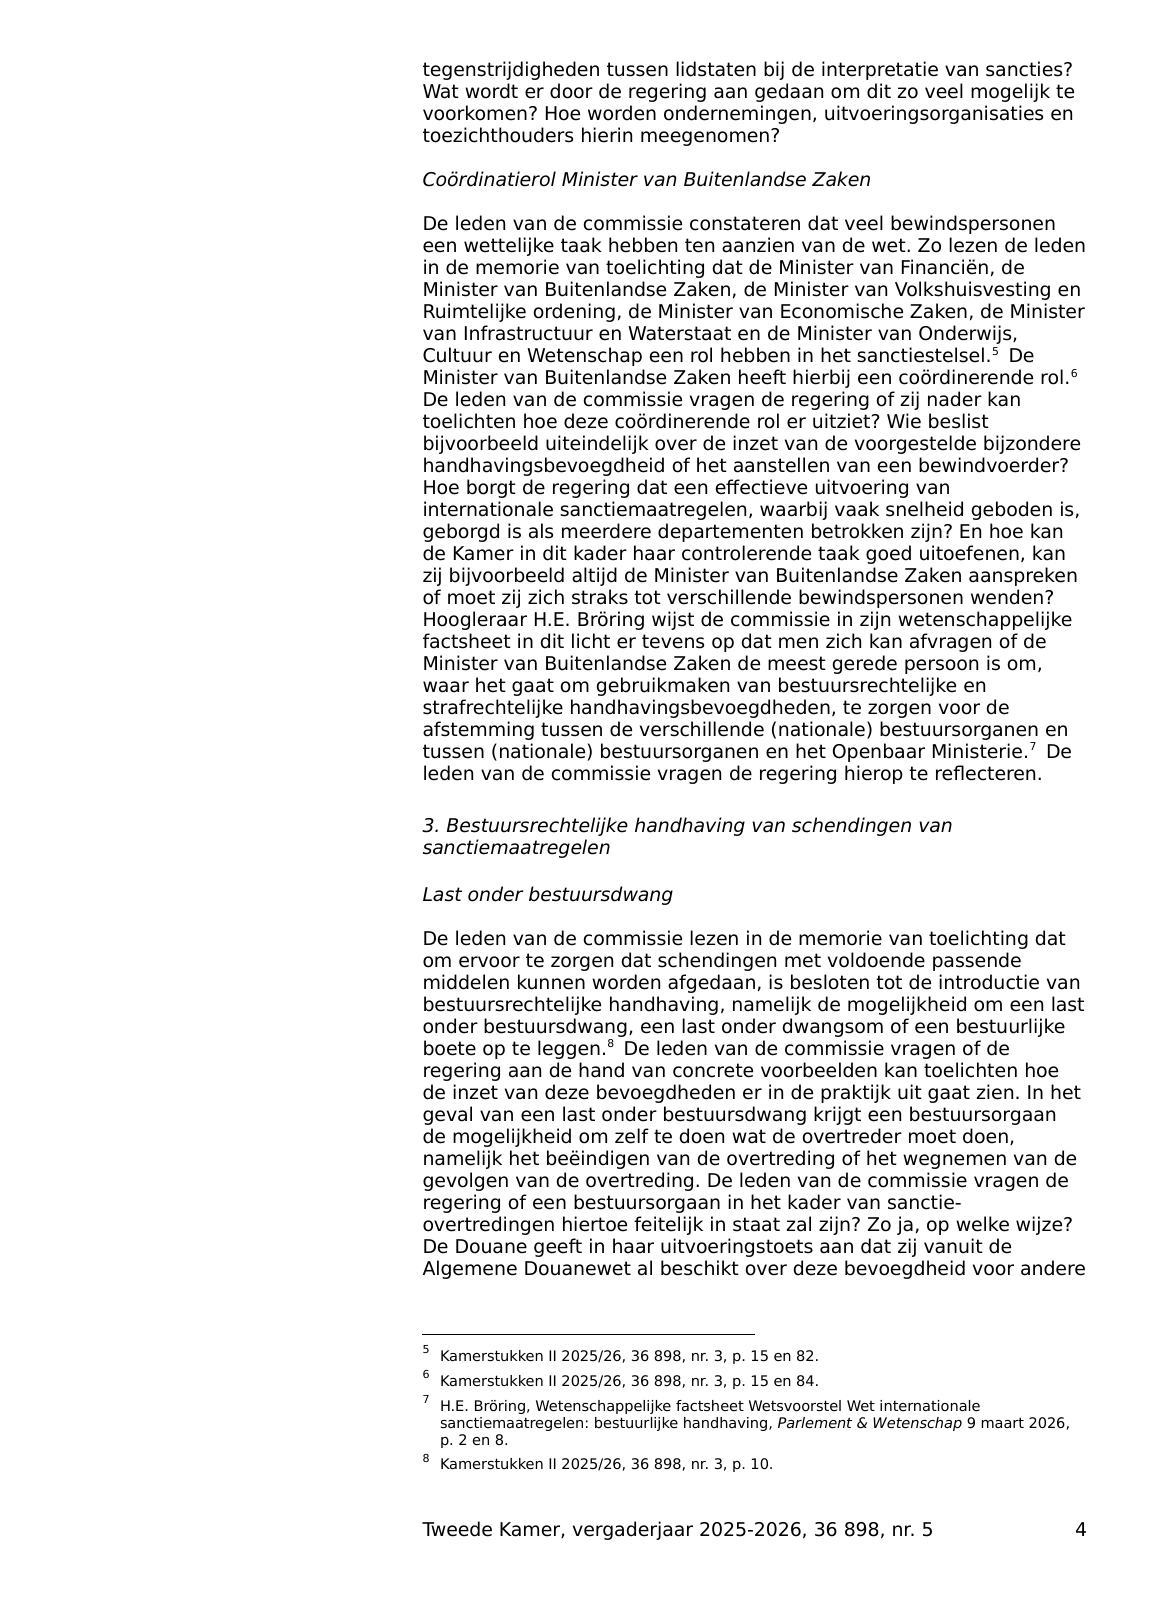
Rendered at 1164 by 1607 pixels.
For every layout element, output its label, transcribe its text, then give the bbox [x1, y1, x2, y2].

text H.E. Bröring, Wetenschappelijke factsheet Wetsvoorstel Wet internationale sanctiemaatregelen: bestuurlijke handhaving, Parlement & Wetenschap 9 maart 2026, p. 2 en 8. [422, 1393, 1087, 1449]
text De leden van de commissie lezen in de memorie van toelichting dat om ervoor te zorgen dat schendingen met voldoende passende middelen kunnen worden afgedaan, is besloten tot de introductie van bestuursrechtelijke handhaving, namelijk de mogelijkheid om een last onder bestuursdwang, een last onder dwangsom of een bestuurlijke boete op te leggen. De leden van de commissie vragen of de regering aan de hand van concrete voorbeelden kan toelichten hoe de inzet van deze bevoegdheden er in de praktijk uit gaat zien. In het geval van een last onder bestuursdwang krijgt een bestuursorgaan de mogelijkheid om zelf te doen wat de overtreder moet doen, namelijk het beëindigen van de overtreding of het wegnemen van de gevolgen van de overtreding. De leden van de commissie vragen de regering of een bestuursorgaan in het kader van sanctie-overtredingen hiertoe feitelijk in staat zal zijn? Zo ja, op welke wijze? De Douane geeft in haar uitvoeringstoets aan dat zij vanuit de Algemene Douanewet al beschikt over deze bevoegdheid voor andere [422, 928, 1087, 1279]
text tegenstrijdigheden tussen lidstaten bij de interpretatie van sancties? Wat wordt er door de regering aan gedaan om dit zo veel mogelijk te voorkomen? Hoe worden ondernemingen, uitvoeringsorganisaties en toezichthouders hierin meegenomen? [422, 59, 1087, 147]
text Kamerstukken II 2025/26, 36 898, nr. 3, p. 15 en 82. [422, 1343, 1087, 1366]
subtitle Last onder bestuursdwang [422, 884, 1087, 906]
subtitle Coördinatierol Minister van Buitenlandse Zaken [422, 169, 1087, 191]
text De leden van de commissie constateren dat veel bewindspersonen een wettelijke taak hebben ten aanzien van de wet. Zo lezen de leden in de memorie van toelichting dat de Minister van Financiën, de Minister van Buitenlandse Zaken, de Minister van Volkshuisvesting en Ruimtelijke ordening, de Minister van Economische Zaken, de Minister van Infrastructuur en Waterstaat en de Minister van Onderwijs, Cultuur en Wetenschap een rol hebben in het sanctiestelsel. De Minister van Buitenlandse Zaken heeft hierbij een coördinerende rol. De leden van de commissie vragen de regering of zij nader kan toelichten hoe deze coördinerende rol er uitziet? Wie beslist bijvoorbeeld uiteindelijk over de inzet van de voorgestelde bijzondere handhavingsbevoegdheid of het aanstellen van een bewindvoerder? Hoe borgt de regering dat een effectieve uitvoering van internationale sanctiemaatregelen, waarbij vaak snelheid geboden is, geborgd is als meerdere departementen betrokken zijn? En hoe kan de Kamer in dit kader haar controlerende taak goed uitoefenen, kan zij bijvoorbeeld altijd de Minister van Buitenlandse Zaken aanspreken of moet zij zich straks tot verschillende bewindspersonen wenden? Hoogleraar H.E. Bröring wijst de commissie in zijn wetenschappelijke factsheet in dit licht er tevens op dat men zich kan afvragen of de Minister van Buitenlandse Zaken de meest gerede persoon is om, waar het gaat om gebruikmaken van bestuursrechtelijke en strafrechtelijke handhavingsbevoegdheden, te zorgen voor de afstemming tussen de verschillende (nationale) bestuursorganen en tussen (nationale) bestuursorganen en het Openbaar Ministerie. De leden van de commissie vragen de regering hierop te reflecteren. [422, 213, 1087, 785]
text Kamerstukken II 2025/26, 36 898, nr. 3, p. 15 en 84. [422, 1368, 1087, 1391]
text Kamerstukken II 2025/26, 36 898, nr. 3, p. 10. [422, 1452, 1087, 1474]
subtitle 3. Bestuursrechtelijke handhaving van schendingen van sanctiemaatregelen [422, 815, 1087, 859]
